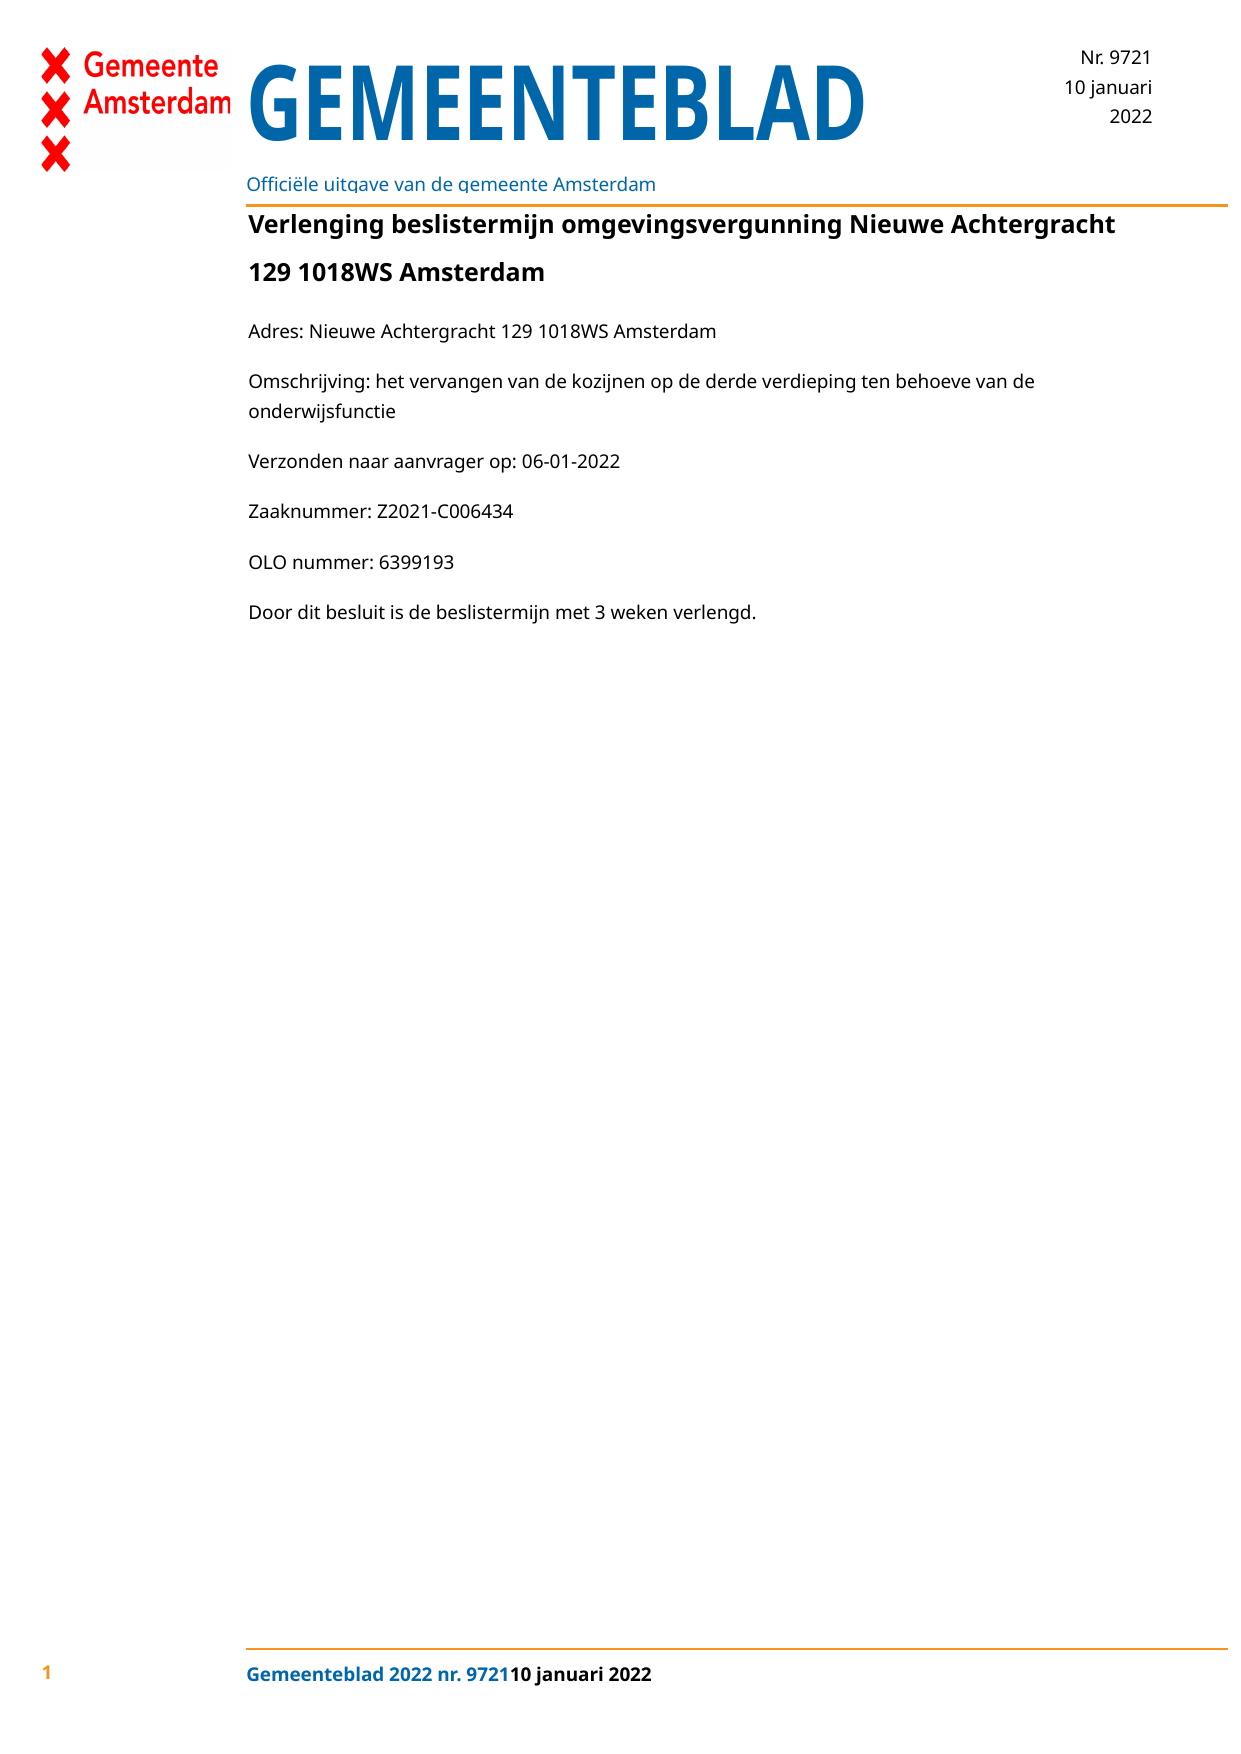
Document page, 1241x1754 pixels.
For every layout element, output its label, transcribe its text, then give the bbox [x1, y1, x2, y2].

text Door dit besluit is de beslistermijn met 3 weken verlengd. [248, 599, 1152, 625]
text Omschrijving: het vervangen van de kozijnen op de derde verdieping ten behoeve van de onderwijsfunctie [248, 368, 1152, 424]
text Verzonden naar aanvrager op: 06-01-2022 [248, 448, 1152, 474]
text Adres: Nieuwe Achtergracht 129 1018WS Amsterdam [248, 318, 1152, 344]
picture [41, 47, 231, 172]
text OLO nummer: 6399193 [248, 549, 1152, 575]
text Zaaknummer: Z2021-C006434 [248, 499, 1152, 524]
text Verlenging beslistermijn omgevingsvergunning Nieuwe Achtergracht 129 1018WS Amsterdam [248, 207, 1152, 288]
